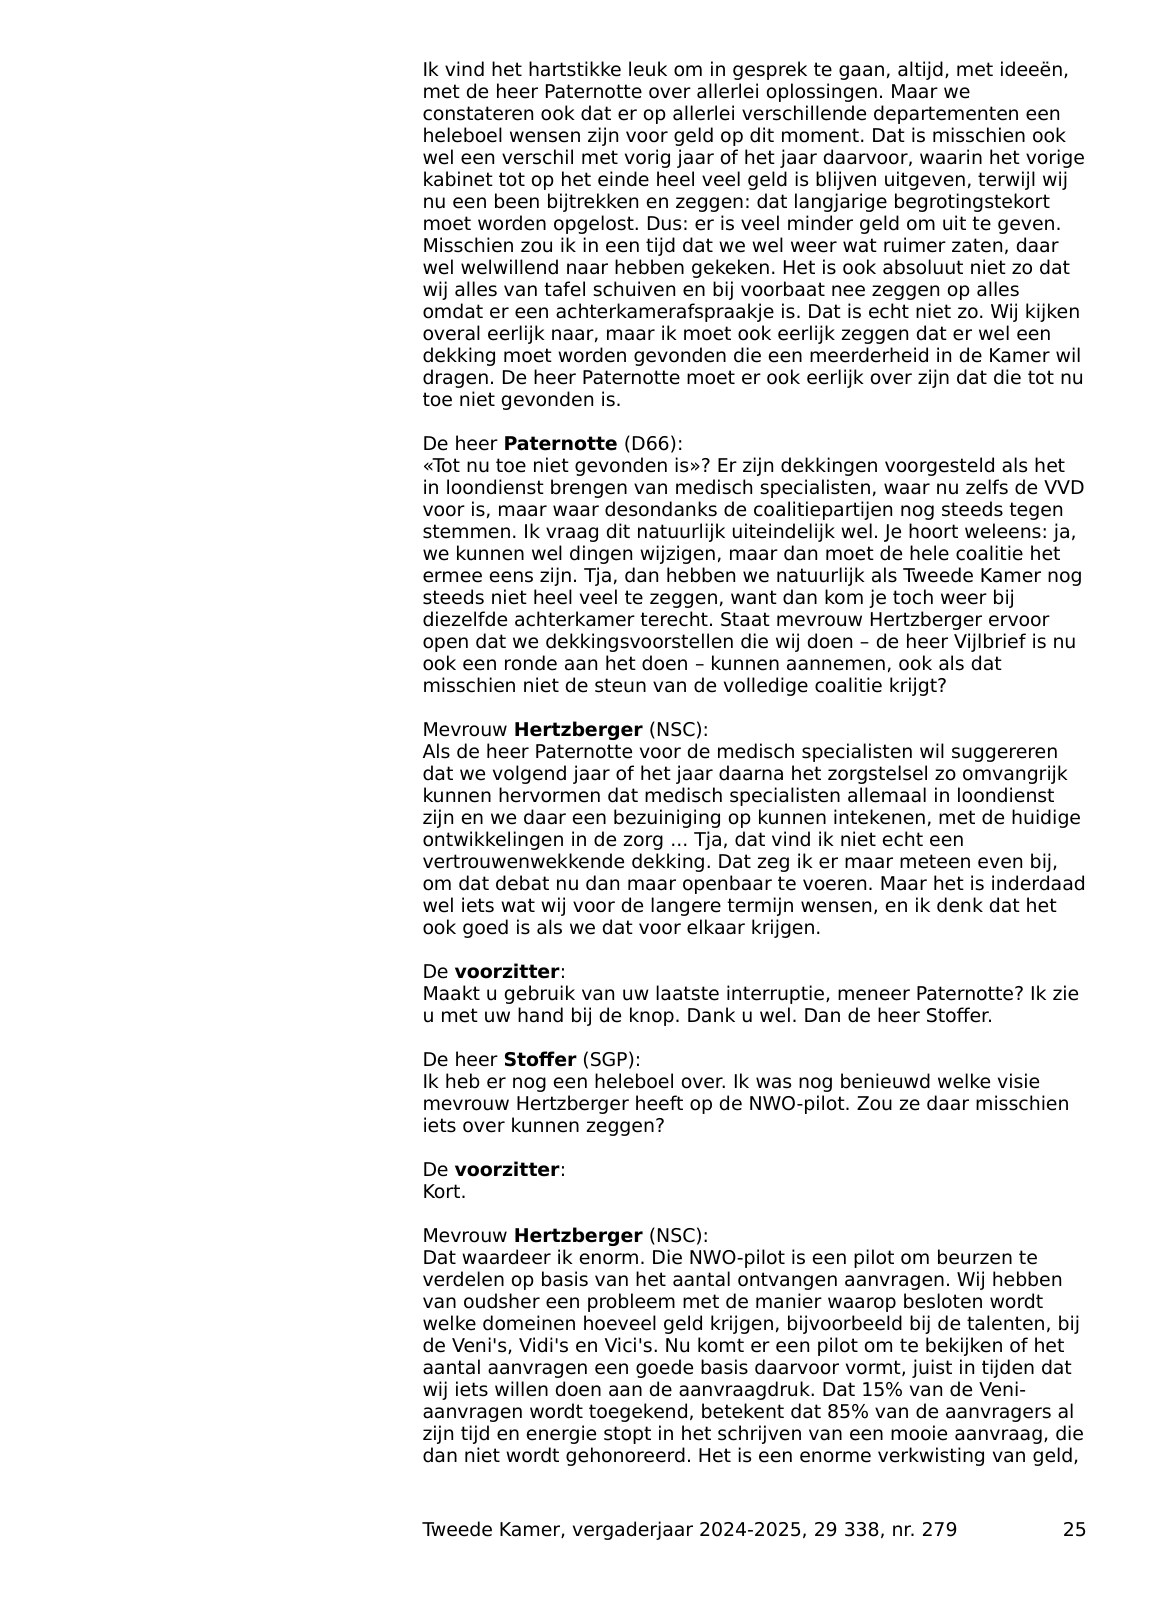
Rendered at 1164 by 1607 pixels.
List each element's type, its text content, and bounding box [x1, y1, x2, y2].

text De heer Stoffer (SGP): [422, 1049, 1087, 1071]
text Ik vind het hartstikke leuk om in gesprek te gaan, altijd, met ideeën, met de heer Paternotte over allerlei oplossingen. Maar we constateren ook dat er op allerlei verschillende departementen een heleboel wensen zijn voor geld op dit moment. Dat is misschien ook wel een verschil met vorig jaar of het jaar daarvoor, waarin het vorige kabinet tot op het einde heel veel geld is blijven uitgeven, terwijl wij nu een been bijtrekken en zeggen: dat langjarige begrotingstekort moet worden opgelost. Dus: er is veel minder geld om uit te geven. Misschien zou ik in een tijd dat we wel weer wat ruimer zaten, daar wel welwillend naar hebben gekeken. Het is ook absoluut niet zo dat wij alles van tafel schuiven en bij voorbaat nee zeggen op alles omdat er een achterkamerafspraakje is. Dat is echt niet zo. Wij kijken overal eerlijk naar, maar ik moet ook eerlijk zeggen dat er wel een dekking moet worden gevonden die een meerderheid in de Kamer wil dragen. De heer Paternotte moet er ook eerlijk over zijn dat die tot nu toe niet gevonden is. [422, 59, 1087, 411]
text «Tot nu toe niet gevonden is»? Er zijn dekkingen voorgesteld als het in loondienst brengen van medisch specialisten, waar nu zelfs de VVD voor is, maar waar desondanks de coalitiepartijen nog steeds tegen stemmen. Ik vraag dit natuurlijk uiteindelijk wel. Je hoort weleens: ja, we kunnen wel dingen wijzigen, maar dan moet de hele coalitie het ermee eens zijn. Tja, dan hebben we natuurlijk als Tweede Kamer nog steeds niet heel veel te zeggen, want dan kom je toch weer bij diezelfde achterkamer terecht. Staat mevrouw Hertzberger ervoor open dat we dekkingsvoorstellen die wij doen – de heer Vijlbrief is nu ook een ronde aan het doen – kunnen aannemen, ook als dat misschien niet de steun van de volledige coalitie krijgt? [422, 455, 1087, 697]
text Dat waardeer ik enorm. Die NWO-pilot is een pilot om beurzen te verdelen op basis van het aantal ontvangen aanvragen. Wij hebben van oudsher een probleem met de manier waarop besloten wordt welke domeinen hoeveel geld krijgen, bijvoorbeeld bij de talenten, bij de Veni's, Vidi's en Vici's. Nu komt er een pilot om te bekijken of het aantal aanvragen een goede basis daarvoor vormt, juist in tijden dat wij iets willen doen aan de aanvraagdruk. Dat 15% van de Veni-aanvragen wordt toegekend, betekent dat 85% van de aanvragers al zijn tijd en energie stopt in het schrijven van een mooie aanvraag, die dan niet wordt gehonoreerd. Het is een enorme verkwisting van geld, [422, 1247, 1087, 1467]
text De voorzitter: [422, 961, 1087, 983]
text Als de heer Paternotte voor de medisch specialisten wil suggereren dat we volgend jaar of het jaar daarna het zorgstelsel zo omvangrijk kunnen hervormen dat medisch specialisten allemaal in loondienst zijn en we daar een bezuiniging op kunnen intekenen, met de huidige ontwikkelingen in de zorg ... Tja, dat vind ik niet echt een vertrouwenwekkende dekking. Dat zeg ik er maar meteen even bij, om dat debat nu dan maar openbaar te voeren. Maar het is inderdaad wel iets wat wij voor de langere termijn wensen, en ik denk dat het ook goed is als we dat voor elkaar krijgen. [422, 741, 1087, 939]
text Ik heb er nog een heleboel over. Ik was nog benieuwd welke visie mevrouw Hertzberger heeft op de NWO-pilot. Zou ze daar misschien iets over kunnen zeggen? [422, 1071, 1087, 1137]
text Maakt u gebruik van uw laatste interruptie, meneer Paternotte? Ik zie u met uw hand bij de knop. Dank u wel. Dan de heer Stoffer. [422, 983, 1087, 1027]
text Mevrouw Hertzberger (NSC): [422, 719, 1087, 741]
text Mevrouw Hertzberger (NSC): [422, 1225, 1087, 1247]
text De voorzitter: [422, 1159, 1087, 1181]
text De heer Paternotte (D66): [422, 433, 1087, 455]
text Kort. [422, 1181, 1087, 1203]
